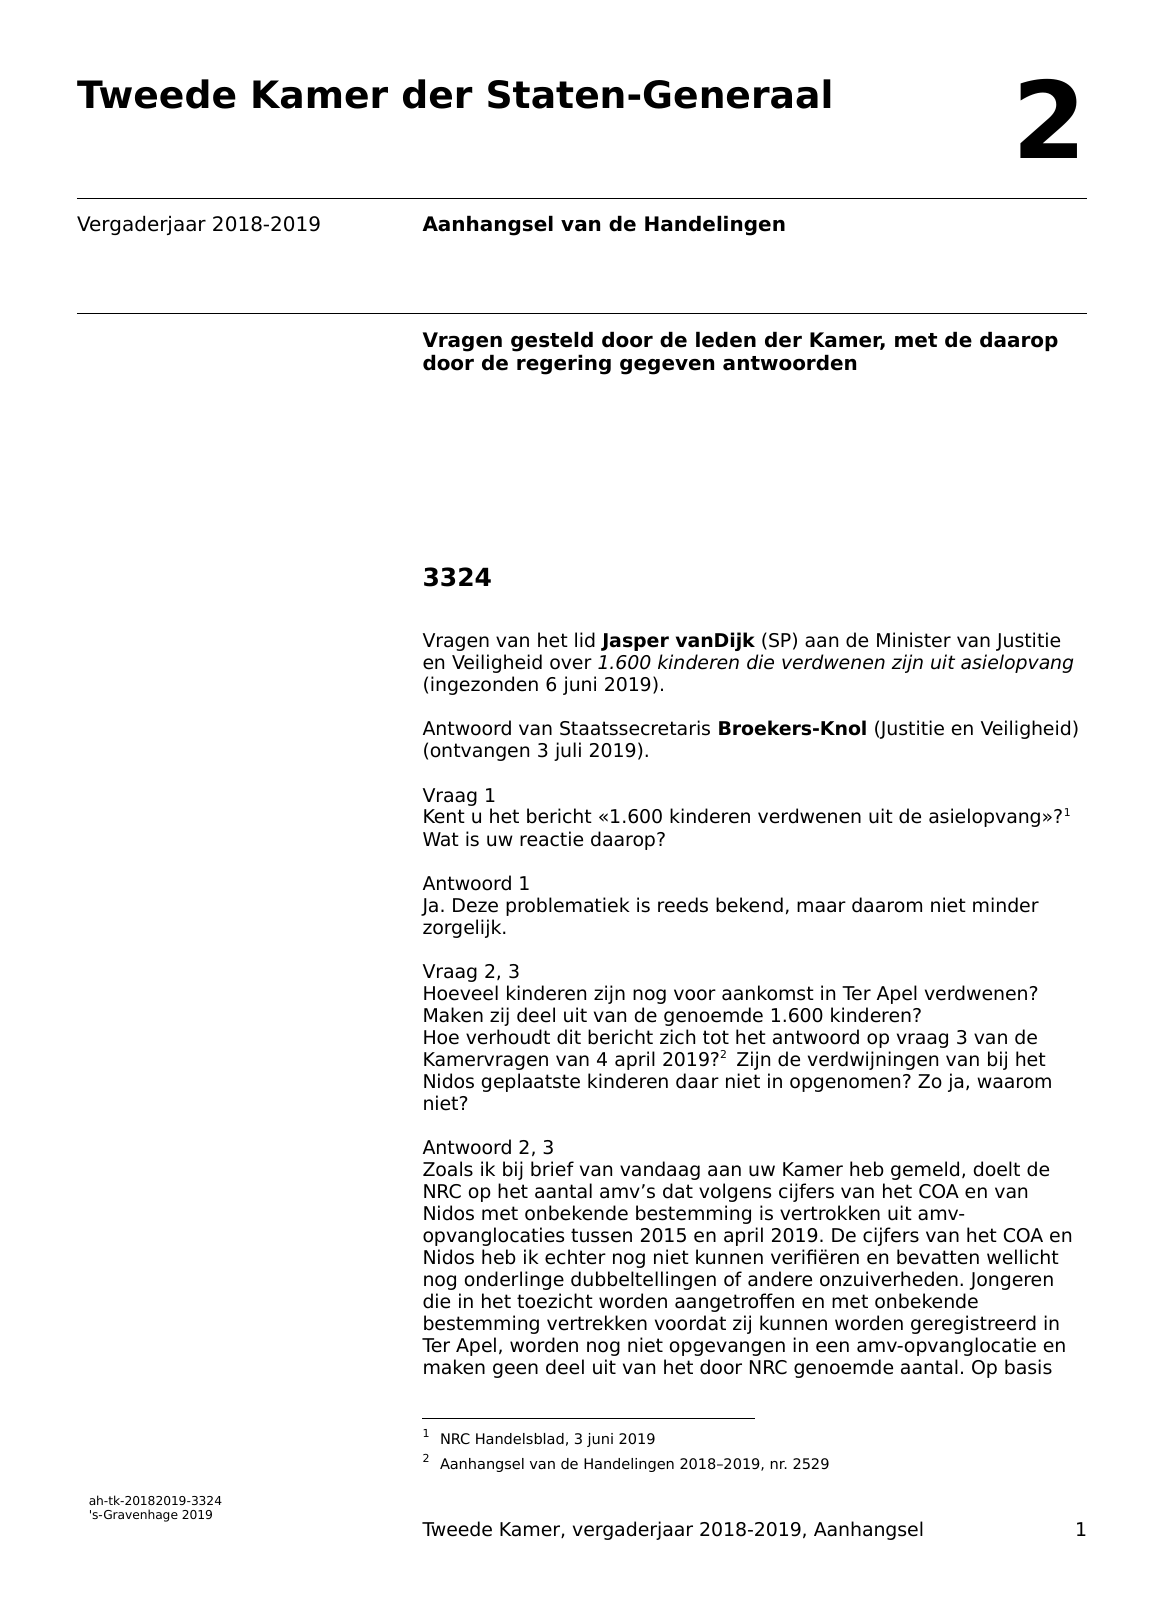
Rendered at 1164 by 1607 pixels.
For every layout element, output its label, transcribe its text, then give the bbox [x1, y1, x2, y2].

table_header 2 [886, 59, 1087, 198]
text Zoals ik bij brief van vandaag aan uw Kamer heb gemeld, doelt de NRC op het aantal amv’s dat volgens cijfers van het COA en van Nidos met onbekende bestemming is vertrokken uit amv-opvanglocaties tussen 2015 en april 2019. De cijfers van het COA en Nidos heb ik echter nog niet kunnen verifiëren en bevatten wellicht nog onderlinge dubbeltellingen of andere onzuiverheden. Jongeren die in het toezicht worden aangetroffen en met onbekende bestemming vertrekken voordat zij kunnen worden geregistreerd in Ter Apel, worden nog niet opgevangen in een amv-opvanglocatie en maken geen deel uit van het door NRC genoemde aantal. Op basis [422, 1159, 1087, 1378]
table_header Tweede Kamer der Staten-Generaal [77, 59, 886, 198]
text NRC Handelsblad, 3 juni 2019 [422, 1427, 1087, 1449]
text Vraag 2, 3 [422, 961, 1087, 983]
text Kent u het bericht «1.600 kinderen verdwenen uit de asielopvang»? Wat is uw reactie daarop? [422, 806, 1087, 850]
table_cell Vragen gesteld door de leden der Kamer, met de daarop door de regering gegeven antwoorden [422, 314, 1087, 375]
text Hoeveel kinderen zijn nog voor aankomst in Ter Apel verdwenen? Maken zij deel uit van de genoemde 1.600 kinderen? [422, 983, 1087, 1027]
table_cell Aanhangsel van de Handelingen [422, 199, 1087, 313]
table_cell [77, 314, 422, 375]
text 3324 [422, 563, 1087, 592]
text Hoe verhoudt dit bericht zich tot het antwoord op vraag 3 van de Kamervragen van 4 april 2019? Zijn de verdwijningen van bij het Nidos geplaatste kinderen daar niet in opgenomen? Zo ja, waarom niet? [422, 1027, 1087, 1114]
table_cell Vergaderjaar 2018-2019 [77, 199, 422, 313]
text Ja. Deze problematiek is reeds bekend, maar daarom niet minder zorgelijk. [422, 894, 1087, 938]
text 's-Gravenhage 2019 [88, 1508, 323, 1522]
text Vragen van het lid Jasper vanDijk (SP) aan de Minister van Justitie en Veiligheid over 1.600 kinderen die verdwenen zijn uit asielopvang (ingezonden 6 juni 2019). [422, 630, 1087, 696]
text Aanhangsel van de Handelingen 2018–2019, nr. 2529 [422, 1452, 1087, 1474]
text ah-tk-20182019-3324 [88, 1494, 323, 1508]
text Vraag 1 [422, 784, 1087, 806]
text Antwoord 1 [422, 873, 1087, 894]
text Antwoord 2, 3 [422, 1137, 1087, 1159]
text Antwoord van Staatssecretaris Broekers-Knol (Justitie en Veiligheid) (ontvangen 3 juli 2019). [422, 718, 1087, 762]
